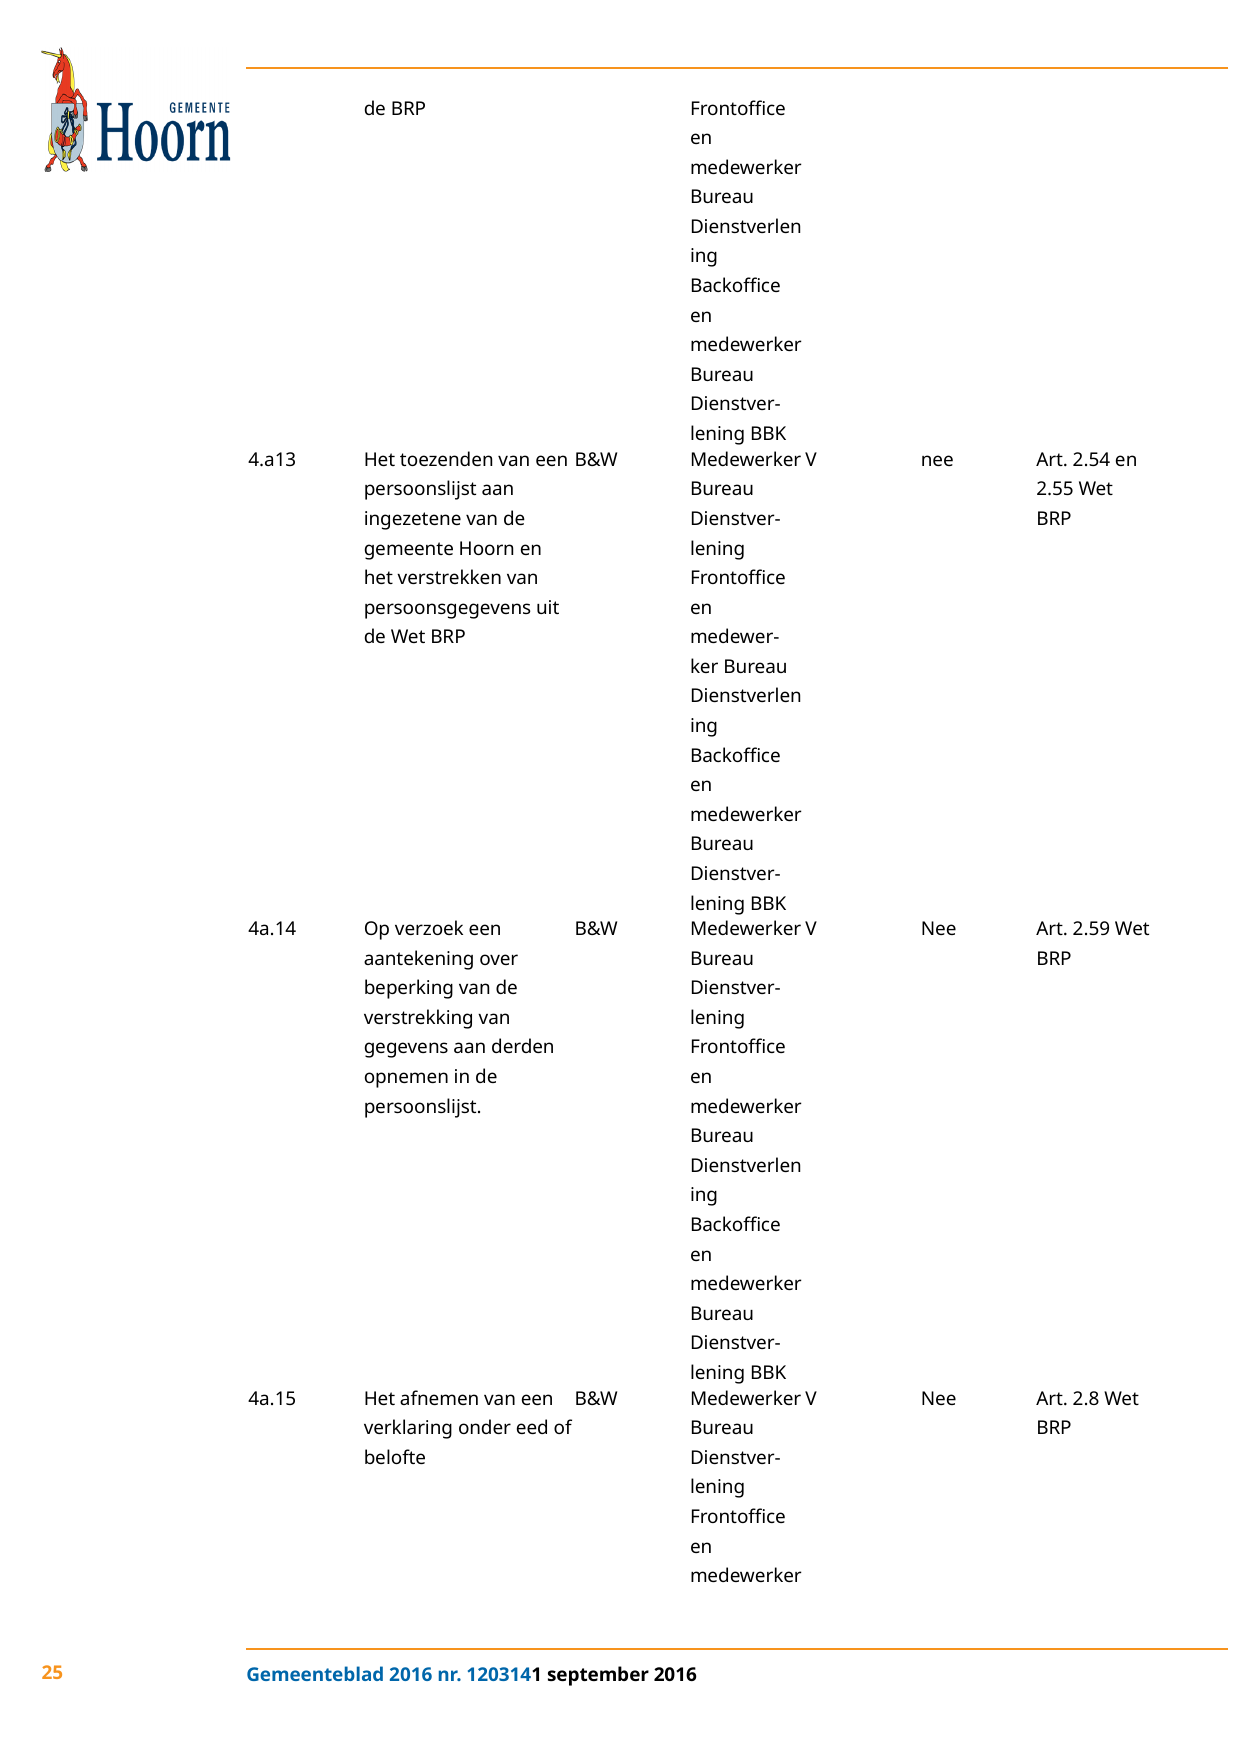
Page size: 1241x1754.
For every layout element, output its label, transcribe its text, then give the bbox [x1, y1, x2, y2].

table_cell [805, 95, 921, 446]
table_cell Medewerker Bureau Dienstver-lening Frontoffice en medewerker Bureau Dienstverlening Backoffice en medewerker Bureau Dienstver-lening BBK [690, 915, 805, 1385]
table_cell Nee [921, 1385, 1036, 1588]
table_cell V [805, 915, 921, 1385]
picture [41, 47, 231, 172]
table_cell B&W [574, 1385, 690, 1588]
table_cell Medewerker Bureau Dienstver-lening Frontoffice en medewer-ker Bureau Dienstverlening Backoffice en medewerker Bureau Dienstver-lening BBK [690, 446, 805, 915]
table_cell [574, 95, 690, 446]
table_cell V [805, 446, 921, 915]
table_cell [248, 95, 363, 446]
table_cell [921, 95, 1036, 446]
table_cell nee [921, 446, 1036, 915]
table_cell 4.a13 [248, 446, 363, 915]
table_cell 4a.15 [248, 1385, 363, 1588]
table_cell Art. 2.54 en 2.55 Wet BRP [1036, 446, 1152, 915]
table_cell V [805, 1385, 921, 1588]
table_cell Het toezenden van een persoonslijst aan ingezetene van de gemeente Hoorn en het verstrekken van persoonsgegevens uit de Wet BRP [364, 446, 574, 915]
table_cell 4a.14 [248, 915, 363, 1385]
table_cell B&W [574, 446, 690, 915]
table_cell Art. 2.8 Wet BRP [1036, 1385, 1152, 1588]
table_cell Art. 2.59 Wet BRP [1036, 915, 1152, 1385]
table_cell B&W [574, 915, 690, 1385]
table_cell de BRP [364, 95, 574, 446]
table_cell Op verzoek een aantekening over beperking van de verstrekking van gegevens aan derden opnemen in de persoonslijst. [364, 915, 574, 1385]
table_cell Medewerker Bureau Dienstver-lening Frontoffice en medewerker [690, 1385, 805, 1588]
table_cell Nee [921, 915, 1036, 1385]
table_cell [1036, 95, 1152, 446]
table_cell Frontoffice en medewerker Bureau Dienstverlening Backoffice en medewerker Bureau Dienstver-lening BBK [690, 95, 805, 446]
table_cell Het afnemen van een verklaring onder eed of belofte [364, 1385, 574, 1588]
